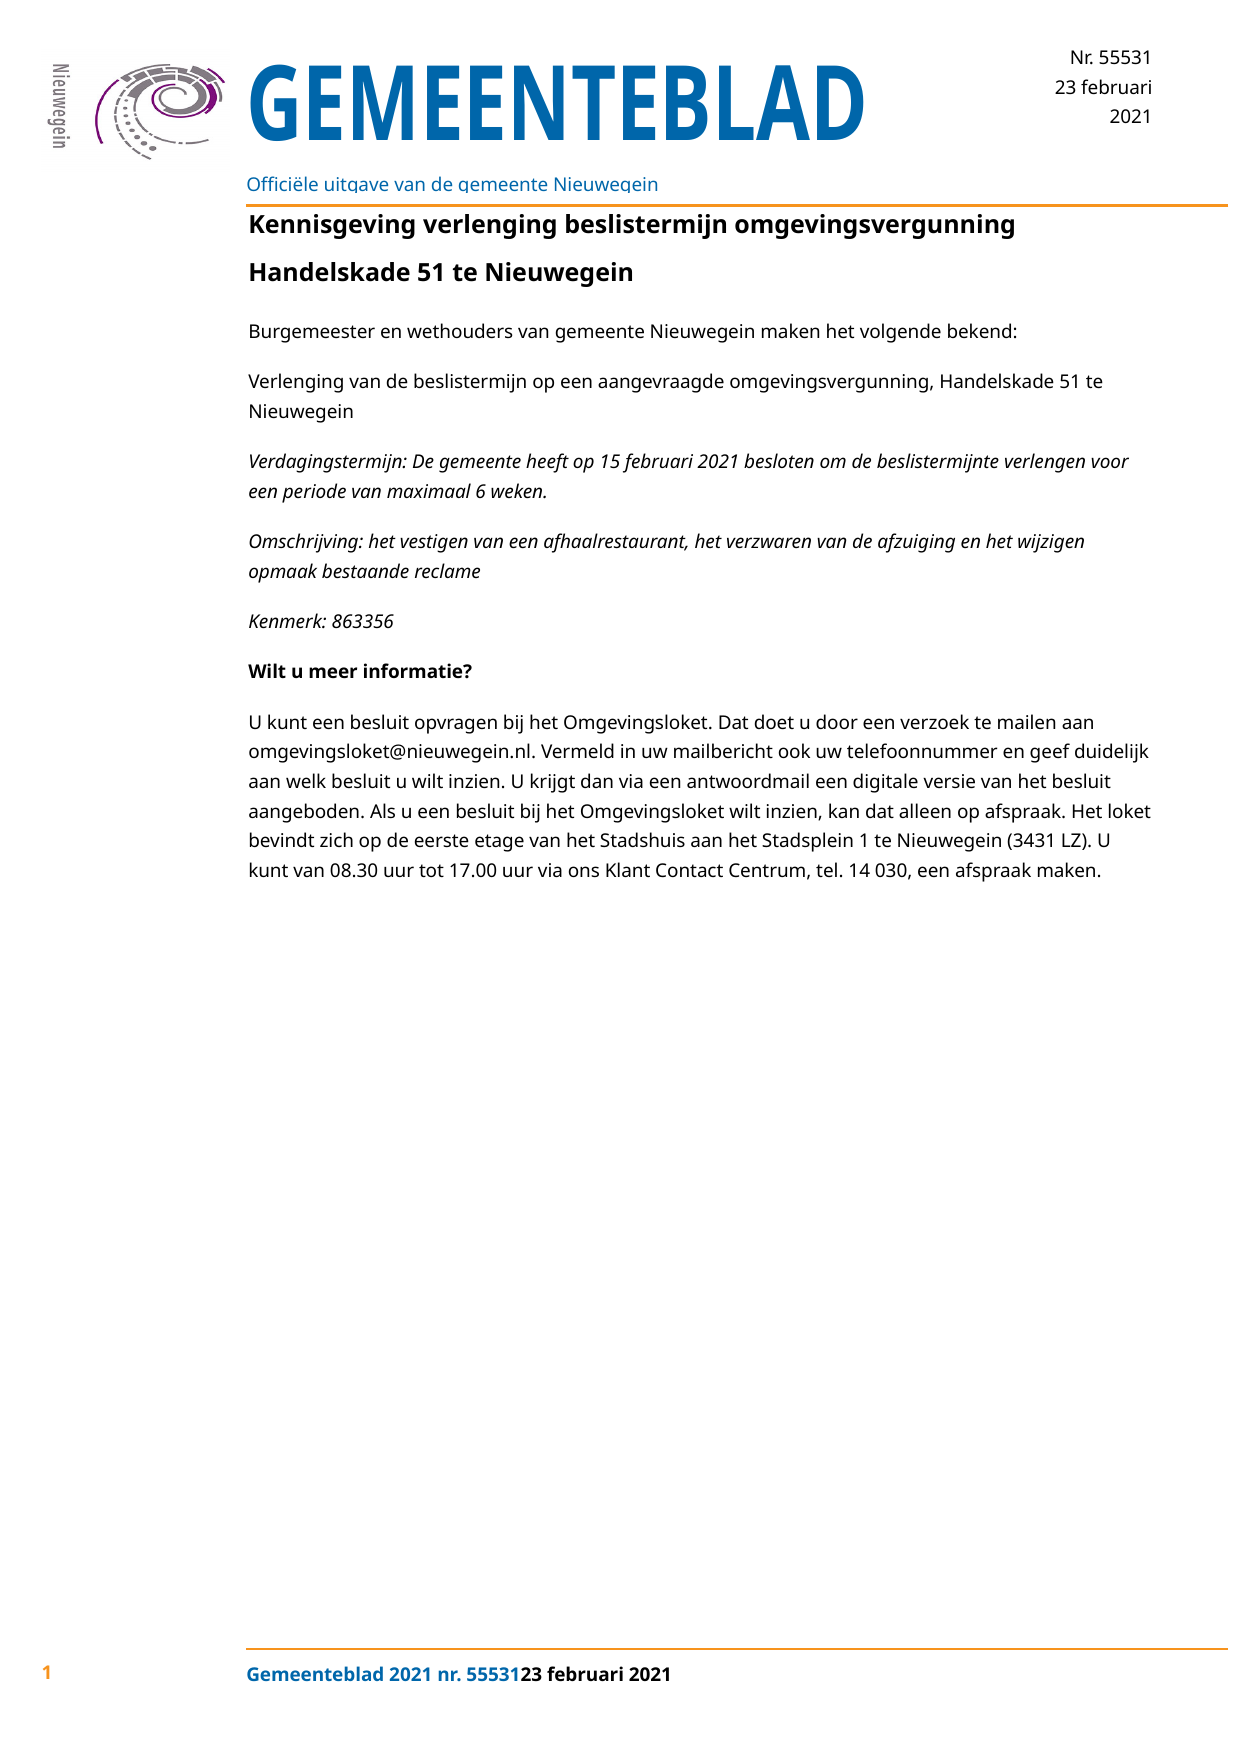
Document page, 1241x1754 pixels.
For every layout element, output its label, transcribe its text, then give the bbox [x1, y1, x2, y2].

text Verlenging van de beslistermijn op een aangevraagde omgevingsvergunning, Handelskade 51 te Nieuwegein [248, 368, 1152, 424]
text Verdagingstermijn: De gemeente heeft op 15 februari 2021 besloten om de beslistermijnte verlengen voor een periode van maximaal 6 weken. [248, 448, 1152, 504]
text Wilt u meer informatie? [248, 659, 1152, 684]
text U kunt een besluit opvragen bij het Omgevingsloket. Dat doet u door een verzoek te mailen aan omgevingsloket@nieuwegein.nl. Vermeld in uw mailbericht ook uw telefoonnummer en geef duidelijk aan welk besluit u wilt inzien. U krijgt dan via een antwoordmail een digitale versie van het besluit aangeboden. Als u een besluit bij het Omgevingsloket wilt inzien, kan dat alleen op afspraak. Het loket bevindt zich op de eerste etage van het Stadshuis aan het Stadsplein 1 te Nieuwegein (3431 LZ). U kunt van 08.30 uur tot 17.00 uur via ons Klant Contact Centrum, tel. 14 030, een afspraak maken. [248, 709, 1152, 883]
text Kenmerk: 863356 [248, 608, 1152, 634]
picture [41, 47, 231, 172]
text Omschrijving: het vestigen van een afhaalrestaurant, het verzwaren van de afzuiging en het wijzigen opmaak bestaande reclame [248, 528, 1152, 584]
text Kennisgeving verlenging beslistermijn omgevingsvergunning Handelskade 51 te Nieuwegein [248, 207, 1152, 288]
text Burgemeester en wethouders van gemeente Nieuwegein maken het volgende bekend: [248, 318, 1152, 344]
